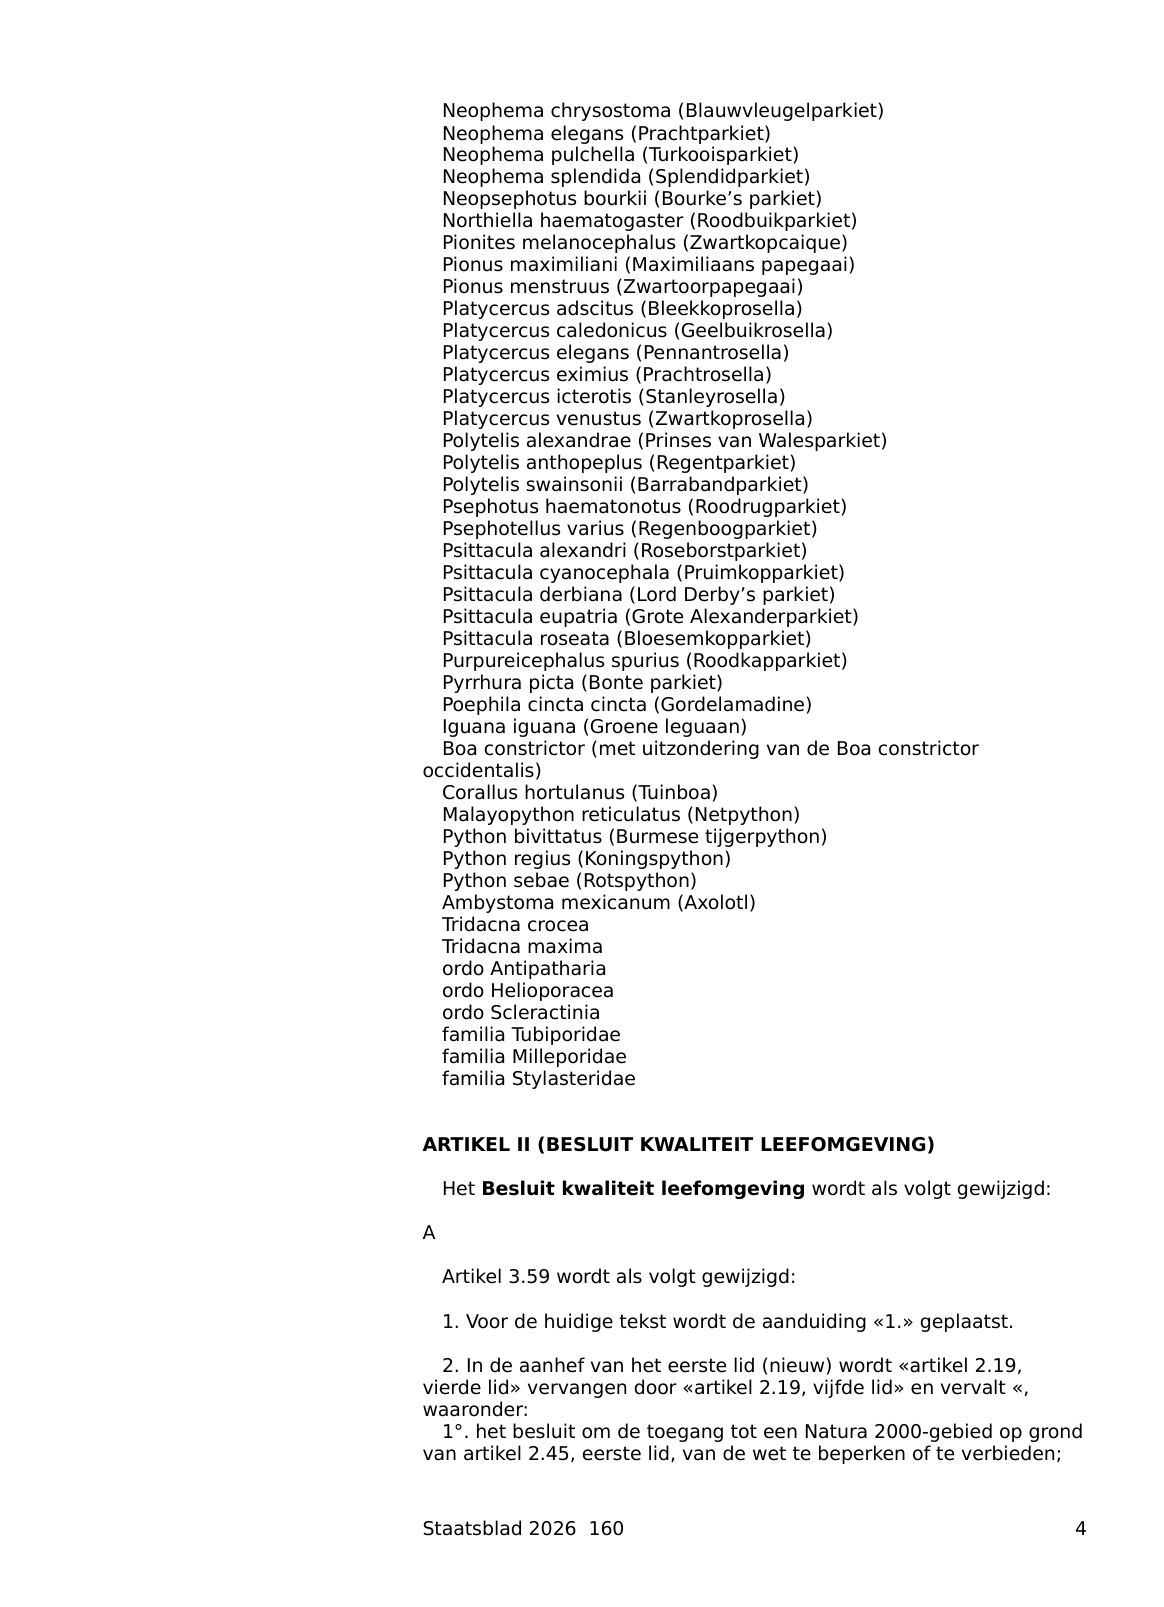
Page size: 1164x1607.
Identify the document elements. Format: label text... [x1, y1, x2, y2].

text Tridacna crocea [422, 914, 1087, 936]
text Pyrrhura picta (Bonte parkiet) [422, 672, 1087, 694]
text Psephotellus varius (Regenboogparkiet) [422, 518, 1087, 540]
text Malayopython reticulatus (Netpython) [422, 804, 1087, 826]
text 1°. het besluit om de toegang tot een Natura 2000-gebied op grond van artikel 2.45, eerste lid, van de wet te beperken of te verbieden; [422, 1421, 1087, 1464]
text Pionus maximiliani (Maximiliaans papegaai) [422, 254, 1087, 276]
text ordo Helioporacea [422, 979, 1087, 1002]
text Purpureicephalus spurius (Roodkapparkiet) [422, 650, 1087, 672]
text 1. Voor de huidige tekst wordt de aanduiding «1.» geplaatst. [422, 1311, 1087, 1332]
text Neopsephotus bourkii (Bourke’s parkiet) [422, 188, 1087, 210]
text Platycercus venustus (Zwartkoprosella) [422, 408, 1087, 430]
text Python sebae (Rotspython) [422, 870, 1087, 892]
text Neophema elegans (Prachtparkiet) [422, 122, 1087, 144]
text Pionites melanocephalus (Zwartkopcaique) [422, 232, 1087, 254]
text Iguana iguana (Groene leguaan) [422, 716, 1087, 738]
text Psephotus haematonotus (Roodrugparkiet) [422, 496, 1087, 518]
text Platycercus adscitus (Bleekkoprosella) [422, 298, 1087, 320]
text Pionus menstruus (Zwartoorpapegaai) [422, 276, 1087, 298]
text Tridacna maxima [422, 936, 1087, 958]
text Platycercus icterotis (Stanleyrosella) [422, 386, 1087, 408]
text Psittacula cyanocephala (Pruimkopparkiet) [422, 562, 1087, 584]
text Neophema pulchella (Turkooisparkiet) [422, 144, 1087, 166]
text Boa constrictor (met uitzondering van de Boa constrictor occidentalis) [422, 738, 1087, 782]
text Polytelis swainsonii (Barrabandparkiet) [422, 474, 1087, 496]
text familia Tubiporidae [422, 1023, 1087, 1046]
text Polytelis anthopeplus (Regentparkiet) [422, 452, 1087, 474]
text Psittacula roseata (Bloesemkopparkiet) [422, 628, 1087, 650]
text Northiella haematogaster (Roodbuikparkiet) [422, 210, 1087, 232]
text Platycercus elegans (Pennantrosella) [422, 342, 1087, 364]
text Psittacula eupatria (Grote Alexanderparkiet) [422, 606, 1087, 628]
text Neophema splendida (Splendidparkiet) [422, 166, 1087, 188]
text Platycercus caledonicus (Geelbuikrosella) [422, 320, 1087, 342]
text Psittacula alexandri (Roseborstparkiet) [422, 540, 1087, 562]
text Ambystoma mexicanum (Axolotl) [422, 892, 1087, 914]
text A [422, 1222, 1087, 1244]
text Corallus hortulanus (Tuinboa) [422, 782, 1087, 804]
text Artikel 3.59 wordt als volgt gewijzigd: [422, 1266, 1087, 1288]
text Poephila cincta cincta (Gordelamadine) [422, 694, 1087, 716]
text ordo Scleractinia [422, 1002, 1087, 1023]
text Het Besluit kwaliteit leefomgeving wordt als volgt gewijzigd: [422, 1178, 1087, 1200]
text Psittacula derbiana (Lord Derby’s parkiet) [422, 584, 1087, 606]
text Polytelis alexandrae (Prinses van Walesparkiet) [422, 430, 1087, 452]
text Python regius (Koningspython) [422, 848, 1087, 870]
text Platycercus eximius (Prachtrosella) [422, 364, 1087, 386]
text Neophema chrysostoma (Blauwvleugelparkiet) [422, 100, 1087, 122]
text 2. In de aanhef van het eerste lid (nieuw) wordt «artikel 2.19, vierde lid» vervangen door «artikel 2.19, vijfde lid» en vervalt «, waaronder: [422, 1355, 1087, 1421]
text ordo Antipatharia [422, 958, 1087, 979]
text familia Stylasteridae [422, 1067, 1087, 1089]
subtitle ARTIKEL II (BESLUIT KWALITEIT LEEFOMGEVING) [422, 1134, 1087, 1156]
text Python bivittatus (Burmese tijgerpython) [422, 826, 1087, 848]
text familia Milleporidae [422, 1046, 1087, 1067]
